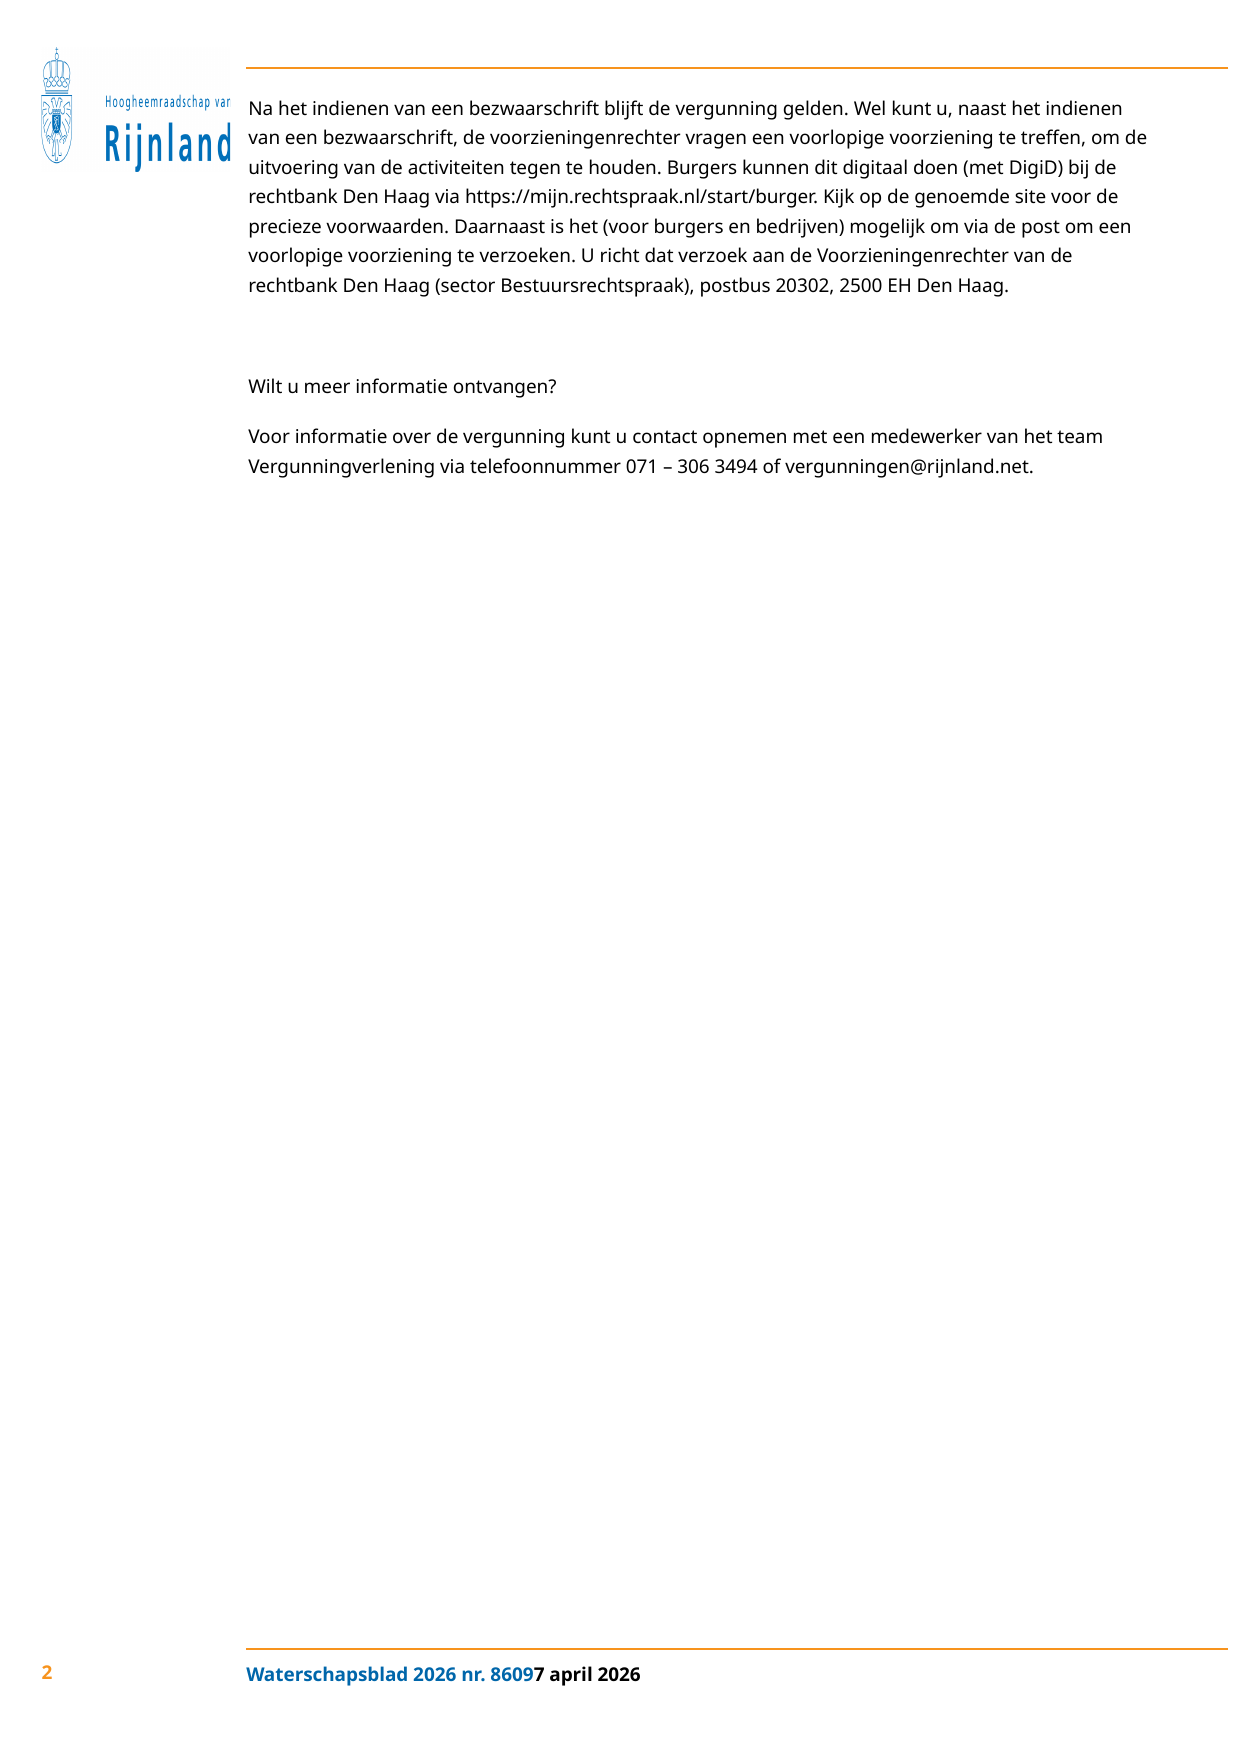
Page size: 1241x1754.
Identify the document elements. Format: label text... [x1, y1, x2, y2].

picture [41, 47, 231, 172]
text Na het indienen van een bezwaarschrift blijft de vergunning gelden. Wel kunt u, naast het indienen van een bezwaarschrift, de voorzieningenrechter vragen een voorlopige voorziening te treffen, om de uitvoering van de activiteiten tegen te houden. Burgers kunnen dit digitaal doen (met DigiD) bij de rechtbank Den Haag via https://mijn.rechtspraak.nl/start/burger. Kijk op de genoemde site voor de precieze voorwaarden. Daarnaast is het (voor burgers en bedrijven) mogelijk om via de post om een voorlopige voorziening te verzoeken. U richt dat verzoek aan de Voorzieningenrechter van de rechtbank Den Haag (sector Bestuursrechtspraak), postbus 20302, 2500 EH Den Haag. [248, 95, 1152, 298]
text Voor informatie over de vergunning kunt u contact opnemen met een medewerker van het team Vergunningverlening via telefoonnummer 071 – 306 3494 of vergunningen@rijnland.net. [248, 423, 1152, 479]
text Wilt u meer informatie ontvangen? [248, 373, 1152, 399]
